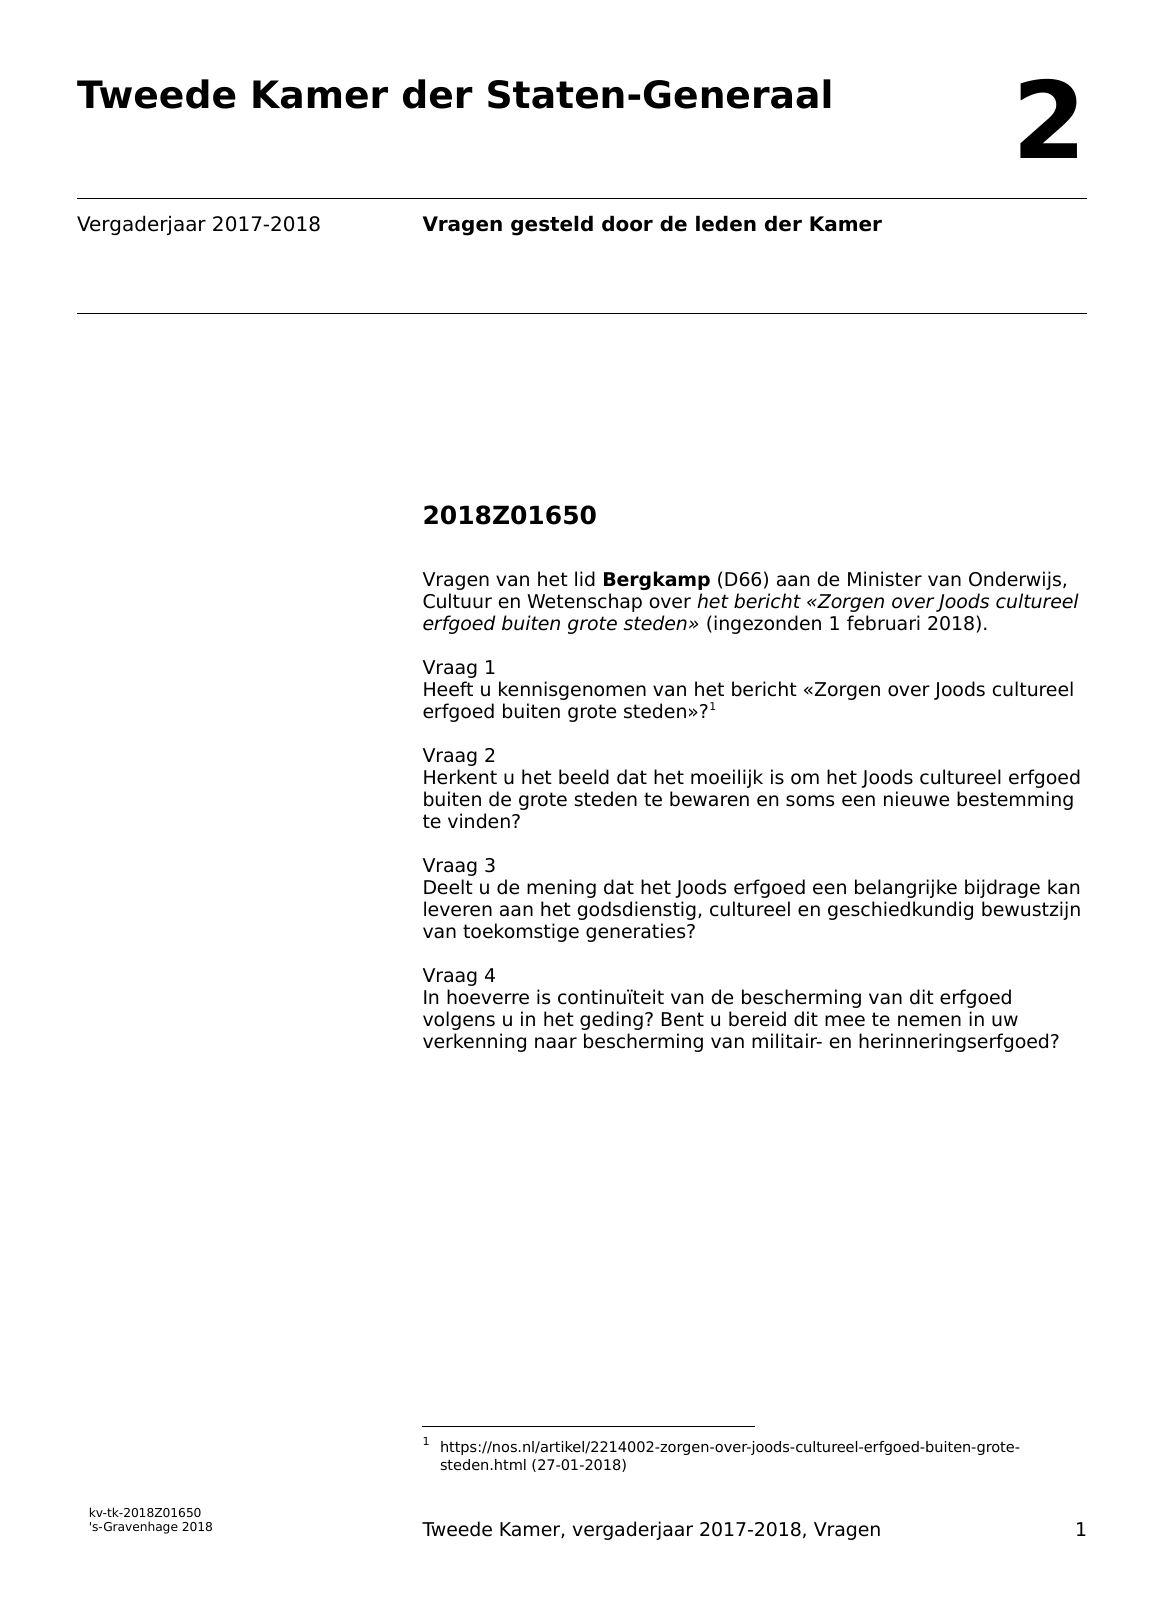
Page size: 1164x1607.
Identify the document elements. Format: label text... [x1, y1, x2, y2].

text Herkent u het beeld dat het moeilijk is om het Joods cultureel erfgoed buiten de grote steden te bewaren en soms een nieuwe bestemming te vinden? [422, 767, 1087, 833]
text 2018Z01650 [422, 501, 1087, 531]
text Vragen van het lid Bergkamp (D66) aan de Minister van Onderwijs, Cultuur en Wetenschap over het bericht «Zorgen over Joods cultureel erfgoed buiten grote steden» (ingezonden 1 februari 2018). [422, 569, 1087, 635]
text Vraag 1 [422, 657, 1087, 679]
text In hoeverre is continuïteit van de bescherming van dit erfgoed volgens u in het geding? Bent u bereid dit mee te nemen in uw verkenning naar bescherming van militair- en herinneringserfgoed? [422, 987, 1087, 1053]
text Vraag 2 [422, 745, 1087, 767]
table_cell Vergaderjaar 2017-2018 [77, 199, 422, 313]
table_header Tweede Kamer der Staten-Generaal [77, 59, 886, 198]
text Vraag 3 [422, 855, 1087, 877]
text Heeft u kennisgenomen van het bericht «Zorgen over Joods cultureel erfgoed buiten grote steden»? [422, 679, 1087, 723]
text 's-Gravenhage 2018 [88, 1520, 323, 1534]
table_header 2 [886, 59, 1087, 198]
table_cell Vragen gesteld door de leden der Kamer [422, 199, 1087, 313]
text kv-tk-2018Z01650 [88, 1506, 323, 1520]
text Vraag 4 [422, 965, 1087, 987]
text https://nos.nl/artikel/2214002-zorgen-over-joods-cultureel-erfgoed-buiten-grote-steden.html (27-01-2018) [422, 1435, 1087, 1474]
text Deelt u de mening dat het Joods erfgoed een belangrijke bijdrage kan leveren aan het godsdienstig, cultureel en geschiedkundig bewustzijn van toekomstige generaties? [422, 877, 1087, 943]
